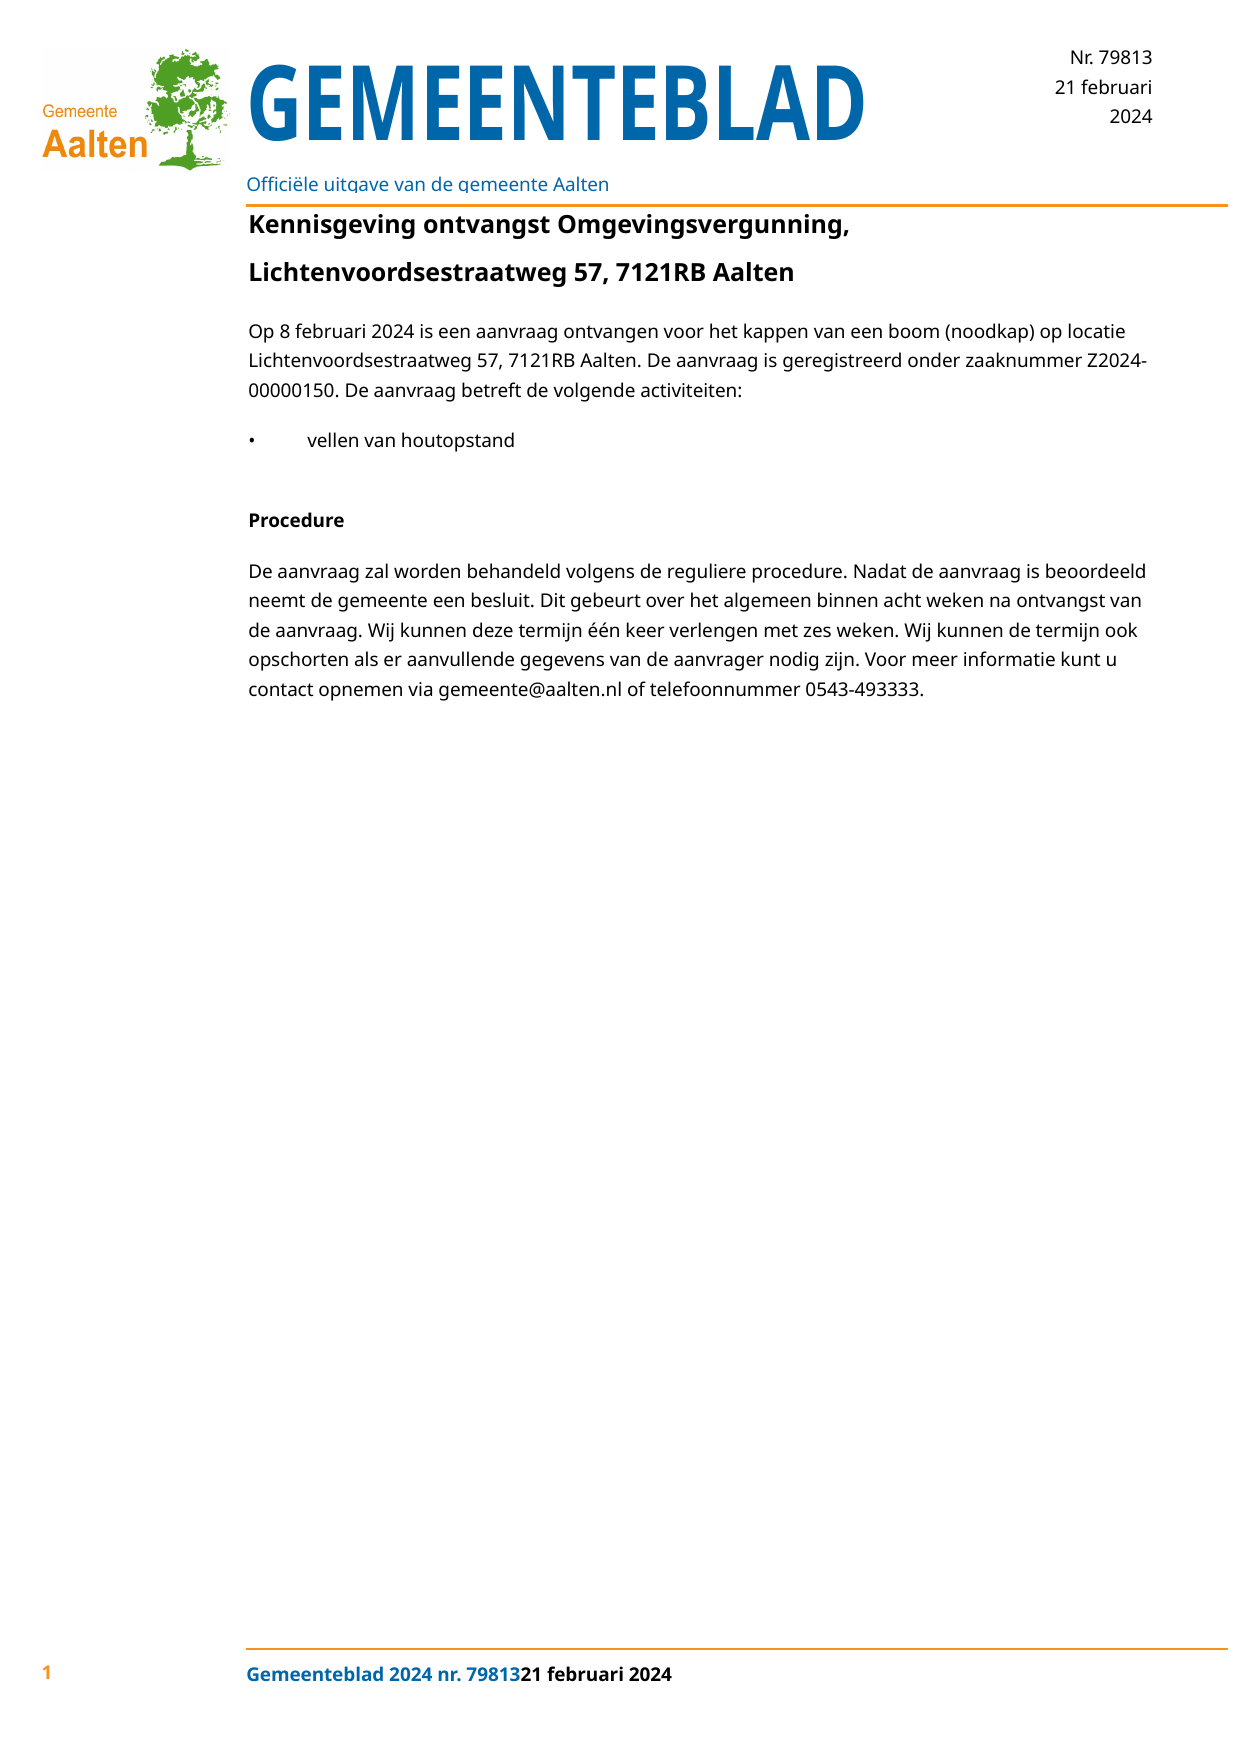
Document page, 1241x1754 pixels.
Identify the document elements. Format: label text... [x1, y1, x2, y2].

text Procedure [248, 507, 1152, 533]
picture [41, 47, 231, 172]
text De aanvraag zal worden behandeld volgens de reguliere procedure. Nadat de aanvraag is beoordeeld neemt de gemeente een besluit. Dit gebeurt over het algemeen binnen acht weken na ontvangst van de aanvraag. Wij kunnen deze termijn één keer verlengen met zes weken. Wij kunnen de termijn ook opschorten als er aanvullende gegevens van de aanvrager nodig zijn. Voor meer informatie kunt u contact opnemen via gemeente@aalten.nl of telefoonnummer 0543-493333. [248, 558, 1152, 702]
text Kennisgeving ontvangst Omgevingsvergunning, Lichtenvoordsestraatweg 57, 7121RB Aalten [248, 207, 1152, 288]
text Op 8 februari 2024 is een aanvraag ontvangen voor het kappen van een boom (noodkap) op locatie Lichtenvoordsestraatweg 57, 7121RB Aalten. De aanvraag is geregistreerd onder zaaknummer Z2024-00000150. De aanvraag betreft de volgende activiteiten: [248, 318, 1152, 403]
list vellen van houtopstand [248, 427, 1152, 453]
